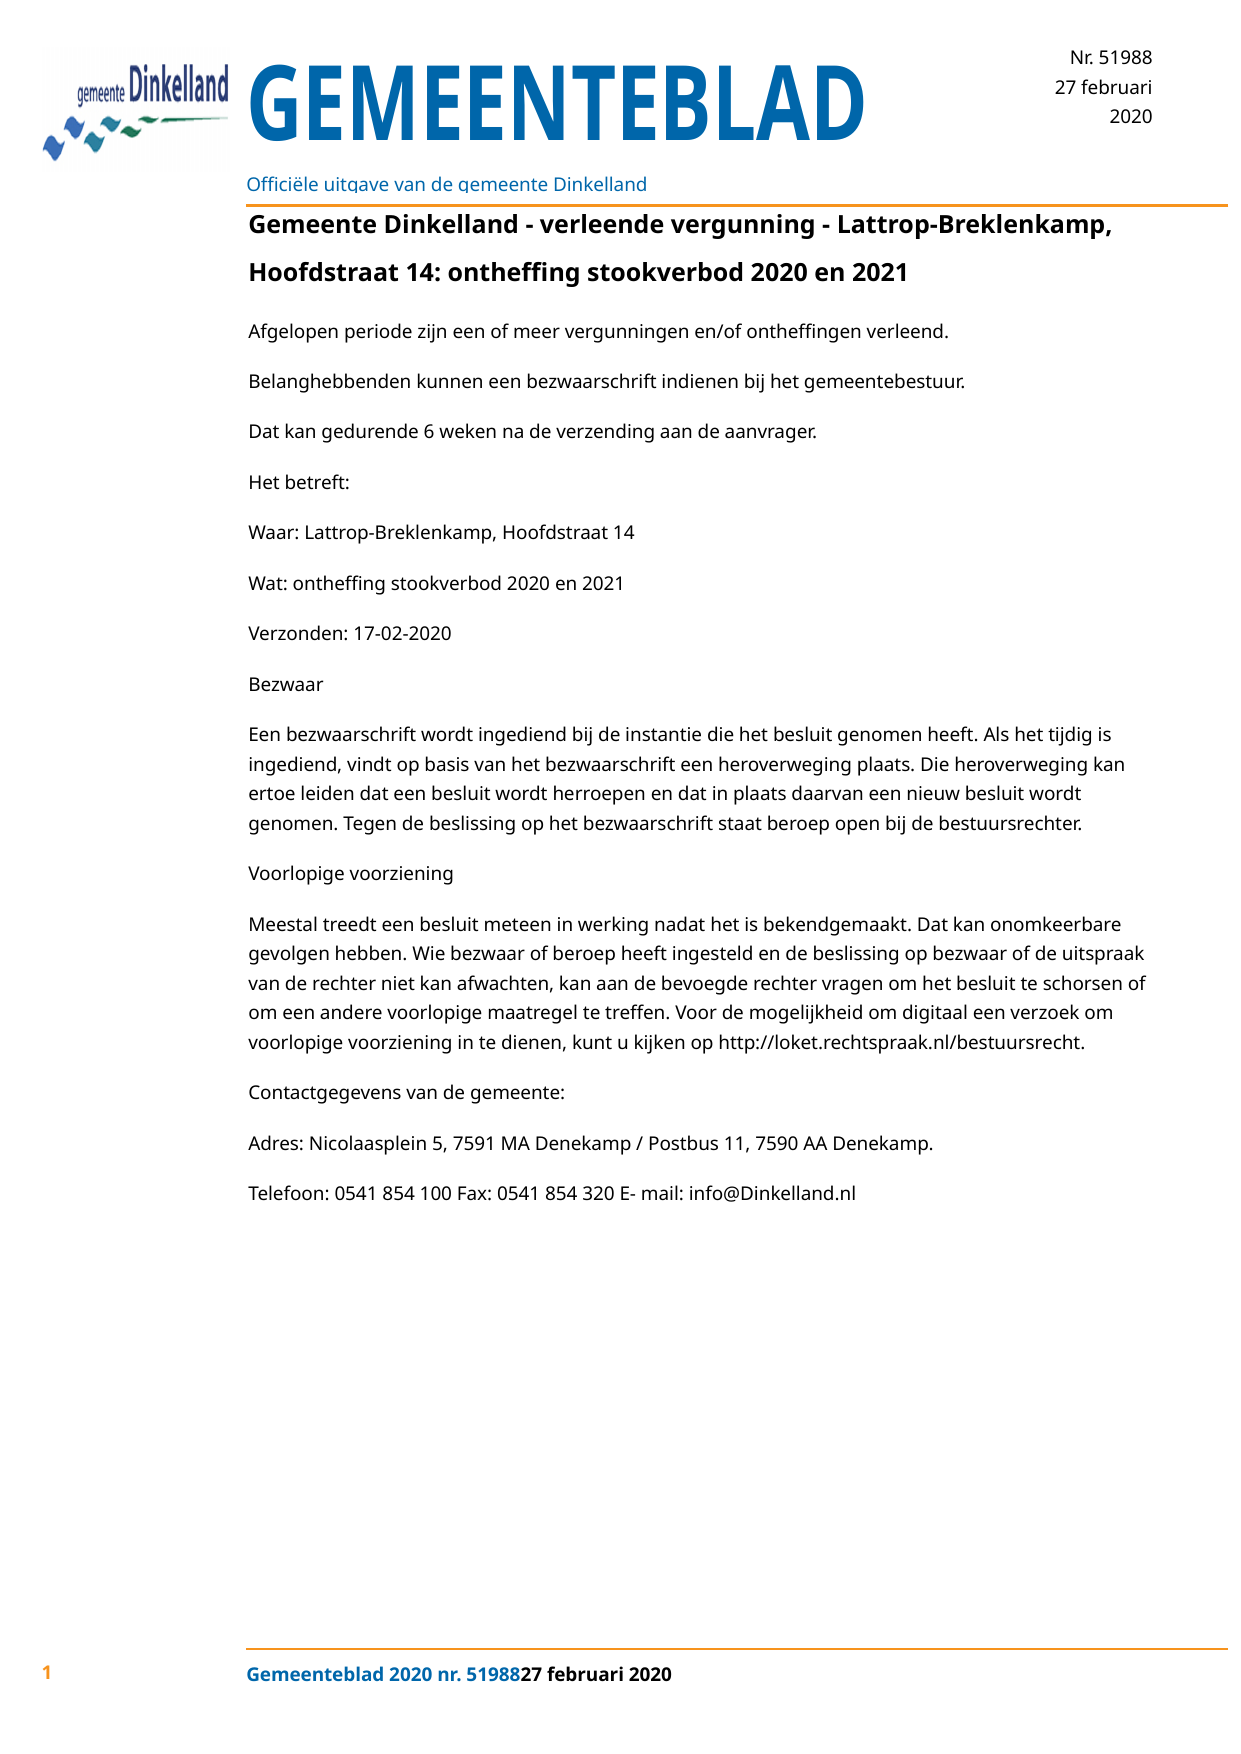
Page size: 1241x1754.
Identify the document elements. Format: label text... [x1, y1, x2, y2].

text Contactgegevens van de gemeente: [248, 1079, 1152, 1105]
text Telefoon: 0541 854 100 Fax: 0541 854 320 E- mail: info@Dinkelland.nl [248, 1180, 1152, 1206]
text Een bezwaarschrift wordt ingediend bij de instantie die het besluit genomen heeft. Als het tijdig is ingediend, vindt op basis van het bezwaarschrift een heroverweging plaats. Die heroverweging kan ertoe leiden dat een besluit wordt herroepen en dat in plaats daarvan een nieuw besluit wordt genomen. Tegen de beslissing op het bezwaarschrift staat beroep open bij de bestuursrechter. [248, 721, 1152, 836]
text Dat kan gedurende 6 weken na de verzending aan de aanvrager. [248, 419, 1152, 444]
picture [41, 47, 231, 172]
text Meestal treedt een besluit meteen in werking nadat het is bekendgemaakt. Dat kan onomkeerbare gevolgen hebben. Wie bezwaar of beroep heeft ingesteld en de beslissing op bezwaar of de uitspraak van de rechter niet kan afwachten, kan aan de bevoegde rechter vragen om het besluit te schorsen of om een andere voorlopige maatregel te treffen. Voor de mogelijkheid om digitaal een verzoek om voorlopige voorziening in te dienen, kunt u kijken op http://loket.rechtspraak.nl/bestuursrecht. [248, 911, 1152, 1055]
text Voorlopige voorziening [248, 860, 1152, 886]
text Belanghebbenden kunnen een bezwaarschrift indienen bij het gemeentebestuur. [248, 368, 1152, 394]
text Bezwaar [248, 671, 1152, 697]
text Adres: Nicolaasplein 5, 7591 MA Denekamp / Postbus 11, 7590 AA Denekamp. [248, 1130, 1152, 1156]
text Wat: ontheffing stookverbod 2020 en 2021 [248, 570, 1152, 596]
text Waar: Lattrop-Breklenkamp, Hoofdstraat 14 [248, 519, 1152, 545]
text Gemeente Dinkelland - verleende vergunning - Lattrop-Breklenkamp, Hoofdstraat 14: ontheffing stookverbod 2020 en 2021 [248, 207, 1152, 288]
text Verzonden: 17-02-2020 [248, 620, 1152, 646]
text Het betreft: [248, 469, 1152, 495]
text Afgelopen periode zijn een of meer vergunningen en/of ontheffingen verleend. [248, 318, 1152, 344]
